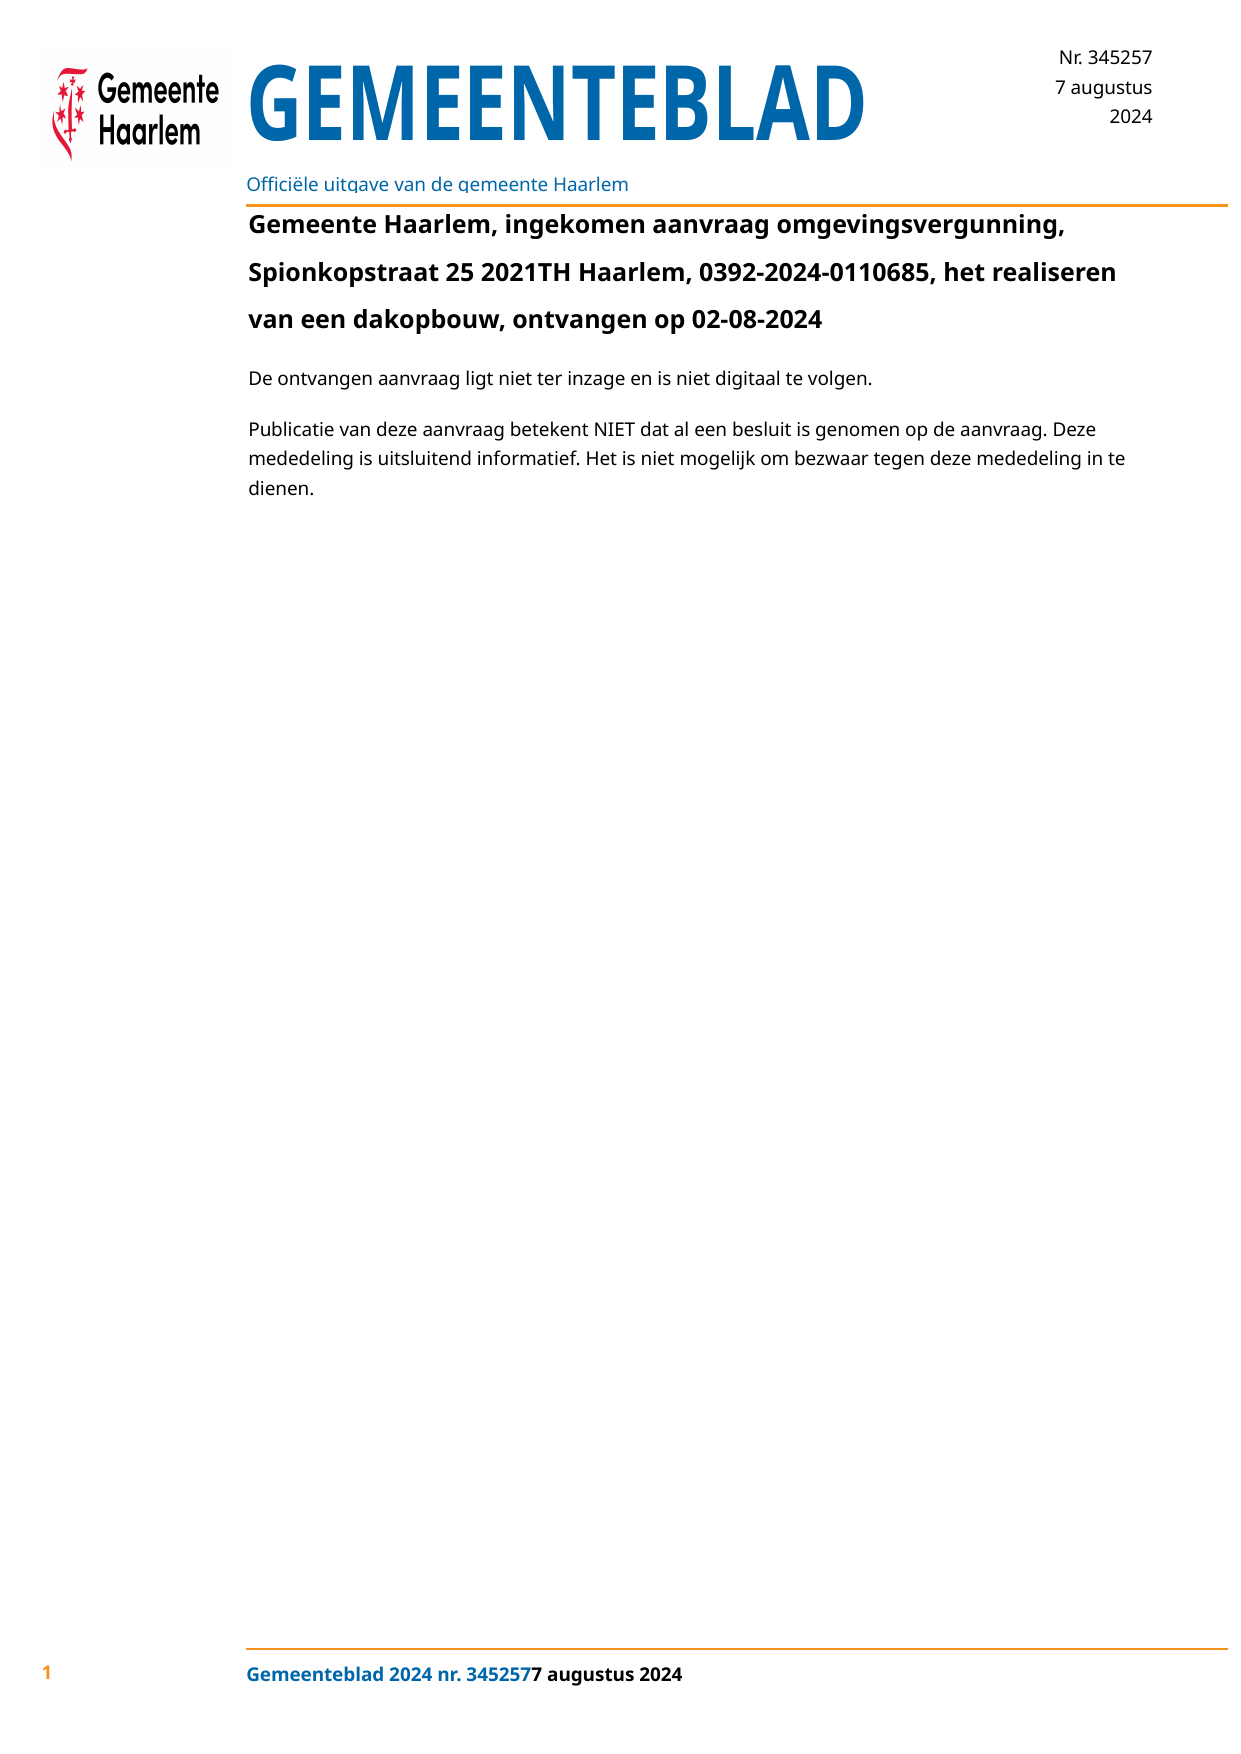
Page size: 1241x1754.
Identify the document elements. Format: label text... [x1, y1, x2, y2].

text Publicatie van deze aanvraag betekent NIET dat al een besluit is genomen op de aanvraag. Deze mededeling is uitsluitend informatief. Het is niet mogelijk om bezwaar tegen deze mededeling in te dienen. [248, 416, 1152, 501]
picture [41, 47, 231, 172]
text De ontvangen aanvraag ligt niet ter inzage en is niet digitaal te volgen. [248, 366, 1152, 391]
text Gemeente Haarlem, ingekomen aanvraag omgevingsvergunning, Spionkopstraat 25 2021TH Haarlem, 0392-2024-0110685, het realiseren van een dakopbouw, ontvangen op 02-08-2024 [248, 207, 1152, 336]
